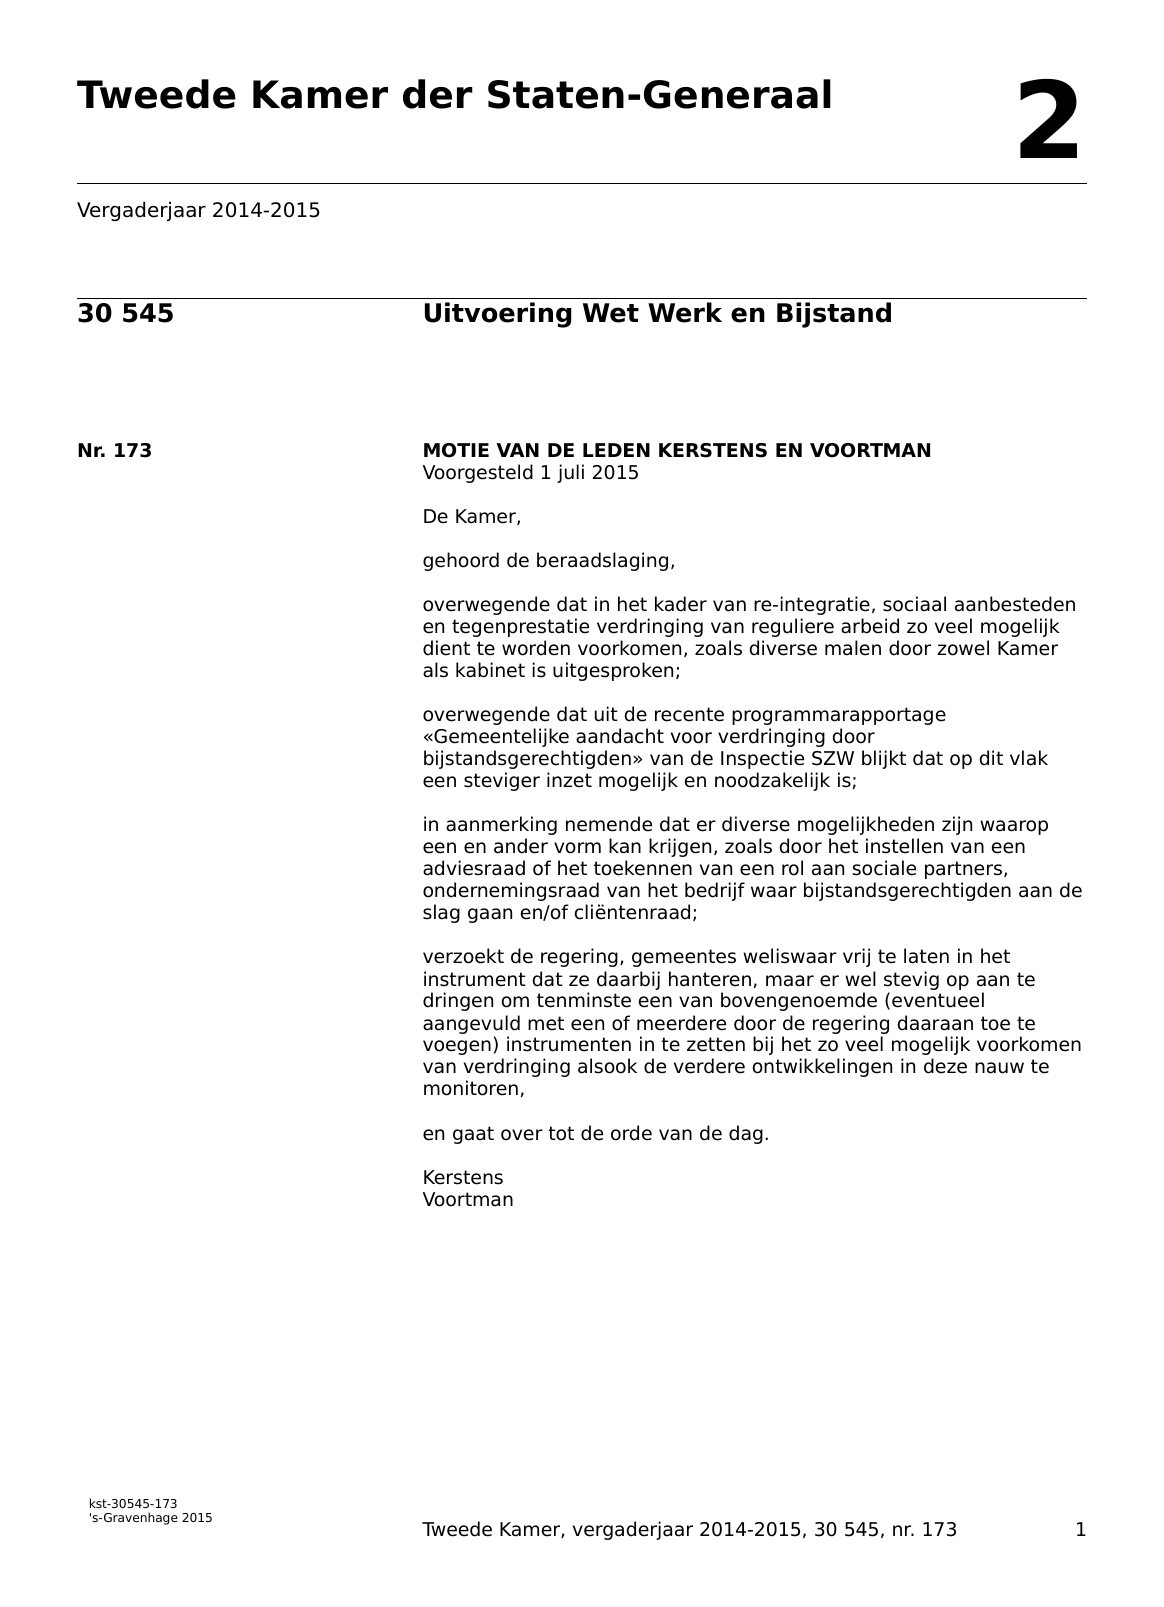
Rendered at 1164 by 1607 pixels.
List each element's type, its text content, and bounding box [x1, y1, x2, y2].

table_header 2 [886, 59, 1087, 183]
subtitle Nr. 173 MOTIE VAN DE LEDEN KERSTENS EN VOORTMAN [77, 440, 1087, 462]
table_header Tweede Kamer der Staten-Generaal [77, 59, 886, 183]
text Kerstens [422, 1167, 1087, 1189]
text overwegende dat in het kader van re-integratie, sociaal aanbesteden en tegenprestatie verdringing van reguliere arbeid zo veel mogelijk dient te worden voorkomen, zoals diverse malen door zowel Kamer als kabinet is uitgesproken; [422, 594, 1087, 682]
text overwegende dat uit de recente programmarapportage «Gemeentelijke aandacht voor verdringing door bijstandsgerechtigden» van de Inspectie SZW blijkt dat op dit vlak een steviger inzet mogelijk en noodzakelijk is; [422, 704, 1087, 792]
text verzoekt de regering, gemeentes weliswaar vrij te laten in het instrument dat ze daarbij hanteren, maar er wel stevig op aan te dringen om tenminste een van bovengenoemde (eventueel aangevuld met een of meerdere door de regering daaraan toe te voegen) instrumenten in te zetten bij het zo veel mogelijk voorkomen van verdringing alsook de verdere ontwikkelingen in deze nauw te monitoren, [422, 946, 1087, 1100]
text 's-Gravenhage 2015 [88, 1511, 323, 1525]
subtitle 30 545 Uitvoering Wet Werk en Bijstand [77, 299, 1087, 329]
text in aanmerking nemende dat er diverse mogelijkheden zijn waarop een en ander vorm kan krijgen, zoals door het instellen van een adviesraad of het toekennen van een rol aan sociale partners, ondernemingsraad van het bedrijf waar bijstandsgerechtigden aan de slag gaan en/of cliëntenraad; [422, 814, 1087, 924]
table_cell Vergaderjaar 2014-2015 [77, 184, 1087, 298]
text en gaat over tot de orde van de dag. [422, 1122, 1087, 1144]
text kst-30545-173 [88, 1497, 323, 1511]
text Voortman [422, 1189, 1087, 1211]
text De Kamer, [422, 506, 1087, 528]
text gehoord de beraadslaging, [422, 550, 1087, 572]
text Voorgesteld 1 juli 2015 [422, 462, 1087, 484]
